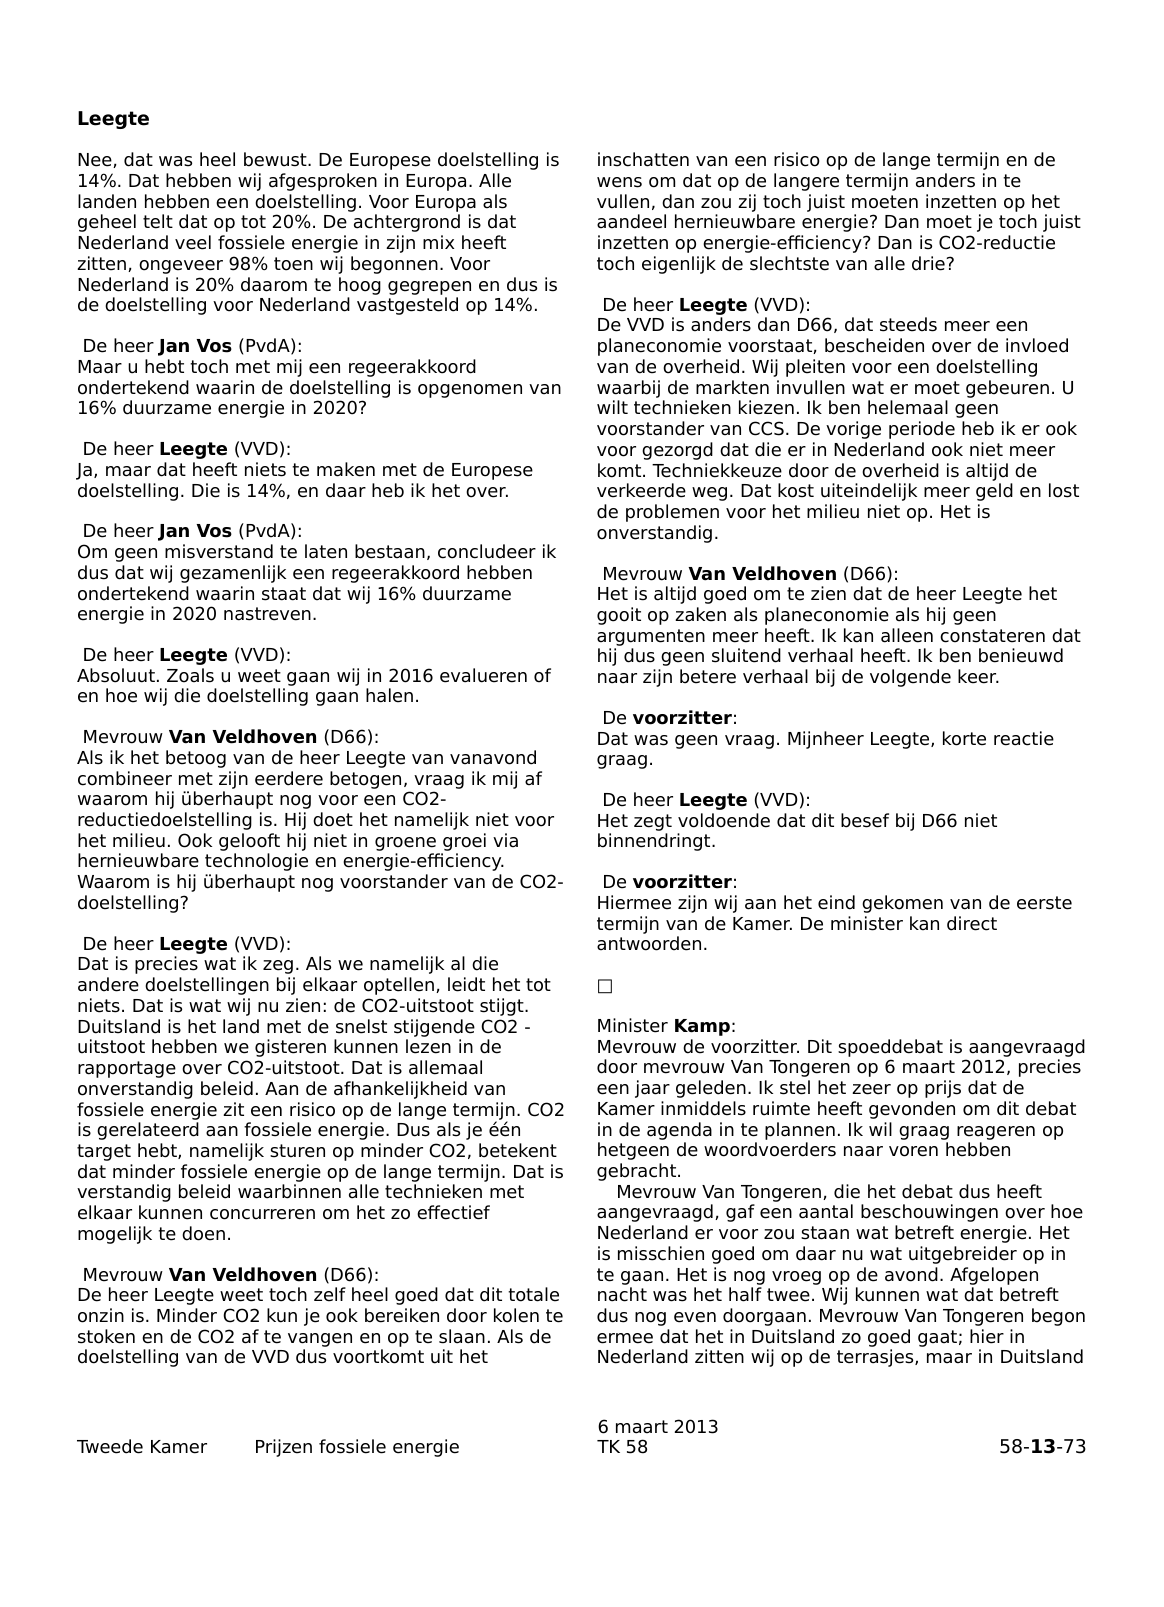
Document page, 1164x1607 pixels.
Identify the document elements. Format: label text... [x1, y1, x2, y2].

text De heer Leegte (VVD): [77, 933, 567, 954]
text De heer Leegte (VVD): [596, 294, 1087, 315]
text De heer Leegte (VVD): [77, 439, 567, 460]
text Dat was geen vraag. Mijnheer Leegte, korte reactie graag. [596, 728, 1087, 770]
text Absoluut. Zoals u weet gaan wij in 2016 evalueren of en hoe wij die doelstelling gaan halen. [77, 666, 567, 707]
text Minister Kamp: [596, 1016, 1087, 1036]
text Mevrouw de voorzitter. Dit spoeddebat is aangevraagd door mevrouw Van Tongeren op 6 maart 2012, precies een jaar geleden. Ik stel het zeer op prijs dat de Kamer inmiddels ruimte heeft gevonden om dit debat in de agenda in te plannen. Ik wil graag reageren op hetgeen de woordvoerders naar voren hebben gebracht. [596, 1036, 1087, 1182]
text De heer Jan Vos (PvdA): [77, 336, 567, 357]
text Mevrouw Van Tongeren, die het debat dus heeft aangevraagd, gaf een aantal beschouwingen over hoe Nederland er voor zou staan wat betreft energie. Het is misschien goed om daar nu wat uitgebreider op in te gaan. Het is nog vroeg op de avond. Afgelopen nacht was het half twee. Wij kunnen wat dat betreft dus nog even doorgaan. Mevrouw Van Tongeren begon ermee dat het in Duitsland zo goed gaat; hier in Nederland zitten wij op de terrasjes, maar in Duitsland [596, 1182, 1087, 1368]
text Mevrouw Van Veldhoven (D66): [77, 1264, 567, 1285]
text De VVD is anders dan D66, dat steeds meer een planeconomie voorstaat, bescheiden over de invloed van de overheid. Wij pleiten voor een doelstelling waarbij de markten invullen wat er moet gebeuren. U wilt technieken kiezen. Ik ben helemaal geen voorstander van CCS. De vorige periode heb ik er ook voor gezorgd dat die er in Nederland ook niet meer komt. Techniekkeuze door de overheid is altijd de verkeerde weg. Dat kost uiteindelijk meer geld en lost de problemen voor het milieu niet op. Het is onverstandig. [596, 315, 1087, 543]
text Het zegt voldoende dat dit besef bij D66 niet binnendringt. [596, 811, 1087, 852]
text Mevrouw Van Veldhoven (D66): [596, 563, 1087, 584]
text Als ik het betoog van de heer Leegte van vanavond combineer met zijn eerdere betogen, vraag ik mij af waarom hij überhaupt nog voor een CO2-reductiedoelstelling is. Hij doet het namelijk niet voor het milieu. Ook gelooft hij niet in groene groei via hernieuwbare technologie en energie-efficiency. Waarom is hij überhaupt nog voorstander van de CO2-doelstelling? [77, 748, 567, 913]
text De voorzitter: [596, 708, 1087, 728]
text Dat is precies wat ik zeg. Als we namelijk al die andere doelstellingen bij elkaar optellen, leidt het tot niets. Dat is wat wij nu zien: de CO2-uitstoot stijgt. Duitsland is het land met de snelst stijgende CO2 -uitstoot hebben we gisteren kunnen lezen in de rapportage over CO2-uitstoot. Dat is allemaal onverstandig beleid. Aan de afhankelijkheid van fossiele energie zit een risico op de lange termijn. CO2 is gerelateerd aan fossiele energie. Dus als je één target hebt, namelijk sturen op minder CO2, betekent dat minder fossiele energie op de lange termijn. Dat is verstandig beleid waarbinnen alle technieken met elkaar kunnen concurreren om het zo effectief mogelijk te doen. [77, 954, 567, 1244]
text De heer Jan Vos (PvdA): [77, 521, 567, 542]
text Om geen misverstand te laten bestaan, concludeer ik dus dat wij gezamenlijk een regeerakkoord hebben ondertekend waarin staat dat wij 16% duurzame energie in 2020 nastreven. [77, 542, 567, 625]
text Het is altijd goed om te zien dat de heer Leegte het gooit op zaken als planeconomie als hij geen argumenten meer heeft. Ik kan alleen constateren dat hij dus geen sluitend verhaal heeft. Ik ben benieuwd naar zijn betere verhaal bij de volgende keer. [596, 584, 1087, 688]
text Mevrouw Van Veldhoven (D66): [77, 727, 567, 748]
text Hiermee zijn wij aan het eind gekomen van de eerste termijn van de Kamer. De minister kan direct antwoorden. [596, 893, 1087, 955]
text De heer Leegte (VVD): [77, 645, 567, 666]
text Maar u hebt toch met mij een regeerakkoord ondertekend waarin de doelstelling is opgenomen van 16% duurzame energie in 2020? [77, 357, 567, 419]
text De voorzitter: [596, 872, 1087, 893]
text inschatten van een risico op de lange termijn en de wens om dat op de langere termijn anders in te vullen, dan zou zij toch juist moeten inzetten op het aandeel hernieuwbare energie? Dan moet je toch juist inzetten op energie-efficiency? Dan is CO2-reductie toch eigenlijk de slechtste van alle drie? [596, 150, 1087, 274]
text De heer Leegte (VVD): [596, 790, 1087, 811]
text Nee, dat was heel bewust. De Europese doelstelling is 14%. Dat hebben wij afgesproken in Europa. Alle landen hebben een doelstelling. Voor Europa als geheel telt dat op tot 20%. De achtergrond is dat Nederland veel fossiele energie in zijn mix heeft zitten, ongeveer 98% toen wij begonnen. Voor Nederland is 20% daarom te hoog gegrepen en dus is de doelstelling voor Nederland vastgesteld op 14%. [77, 150, 567, 316]
text De heer Leegte weet toch zelf heel goed dat dit totale onzin is. Minder CO2 kun je ook bereiken door kolen te stoken en de CO2 af te vangen en op te slaan. Als de doelstelling van de VVD dus voortkomt uit het [77, 1285, 567, 1368]
text Ja, maar dat heeft niets te maken met de Europese doelstelling. Die is 14%, en daar heb ik het over. [77, 460, 567, 501]
text □ [596, 975, 1087, 996]
